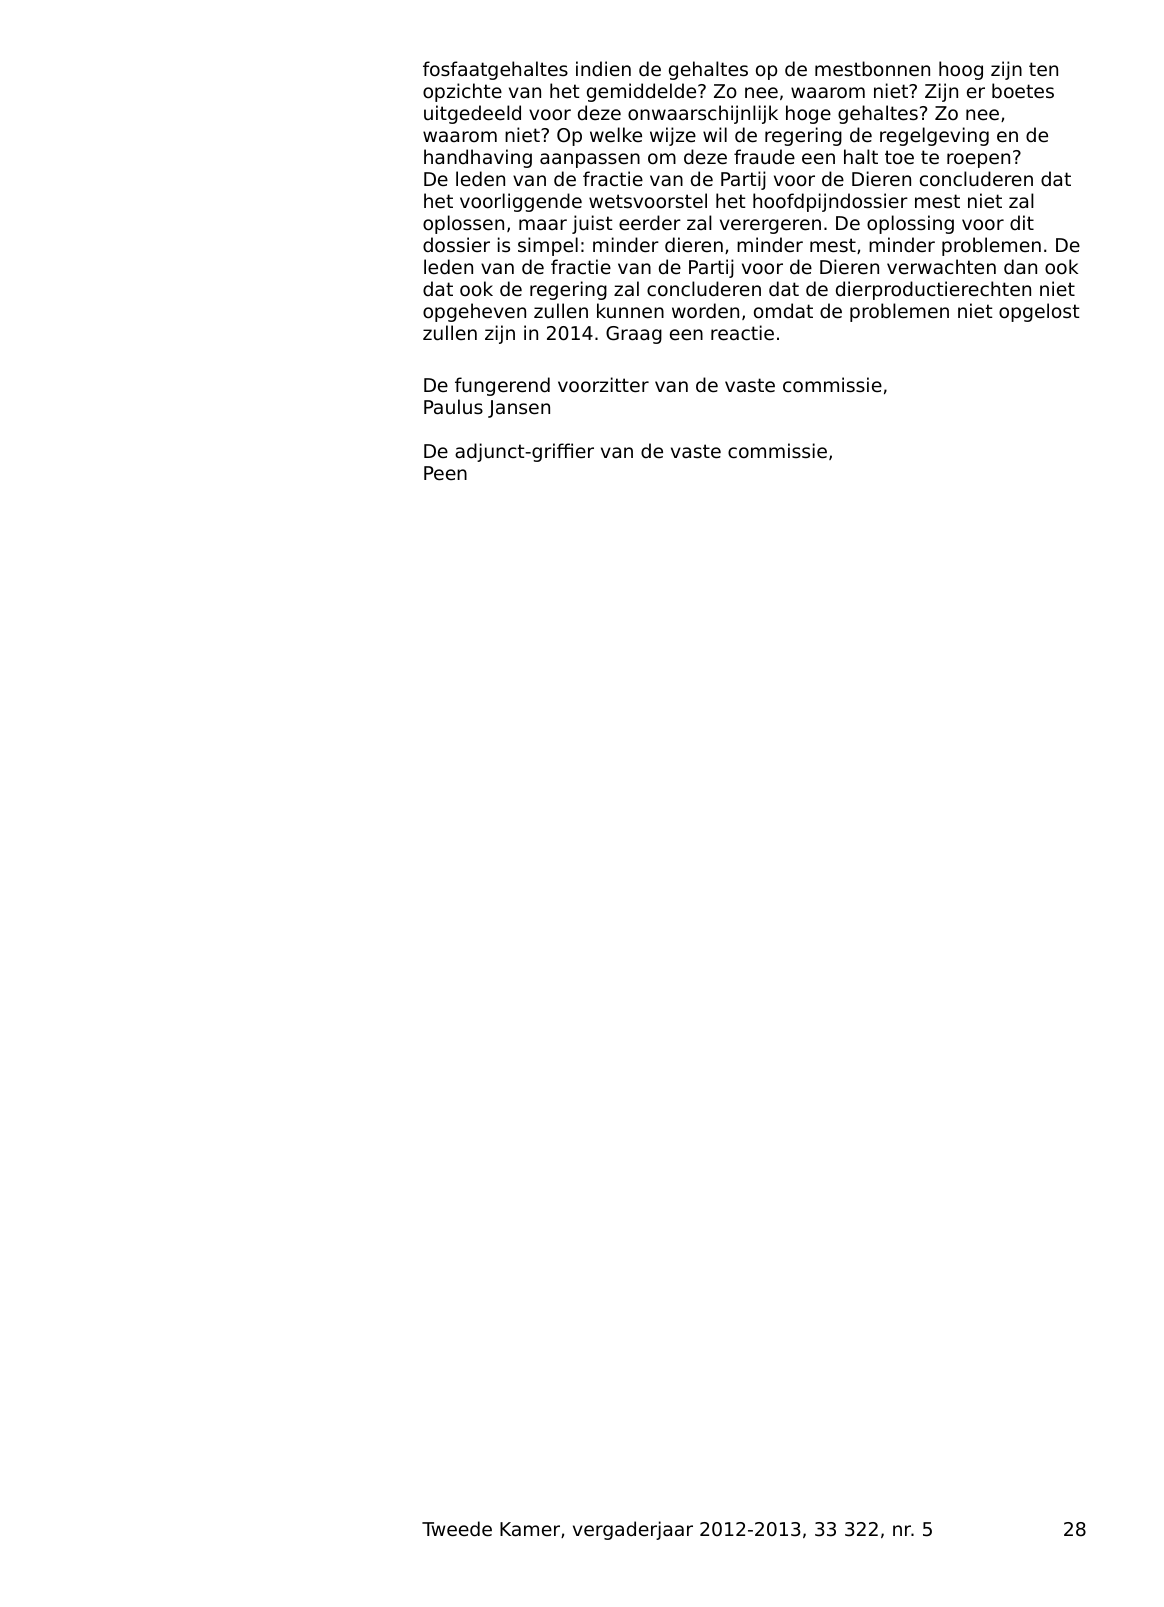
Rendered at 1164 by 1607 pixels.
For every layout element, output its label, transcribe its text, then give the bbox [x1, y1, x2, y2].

text fosfaatgehaltes indien de gehaltes op de mestbonnen hoog zijn ten opzichte van het gemiddelde? Zo nee, waarom niet? Zijn er boetes uitgedeeld voor deze onwaarschijnlijk hoge gehaltes? Zo nee, waarom niet? Op welke wijze wil de regering de regelgeving en de handhaving aanpassen om deze fraude een halt toe te roepen? [422, 59, 1087, 169]
text De adjunct-griffier van de vaste commissie, Peen [422, 441, 1087, 485]
text De leden van de fractie van de Partij voor de Dieren concluderen dat het voorliggende wetsvoorstel het hoofdpijndossier mest niet zal oplossen, maar juist eerder zal verergeren. De oplossing voor dit dossier is simpel: minder dieren, minder mest, minder problemen. De leden van de fractie van de Partij voor de Dieren verwachten dan ook dat ook de regering zal concluderen dat de dierproductierechten niet opgeheven zullen kunnen worden, omdat de problemen niet opgelost zullen zijn in 2014. Graag een reactie. [422, 169, 1087, 345]
text De fungerend voorzitter van de vaste commissie, Paulus Jansen [422, 375, 1087, 419]
